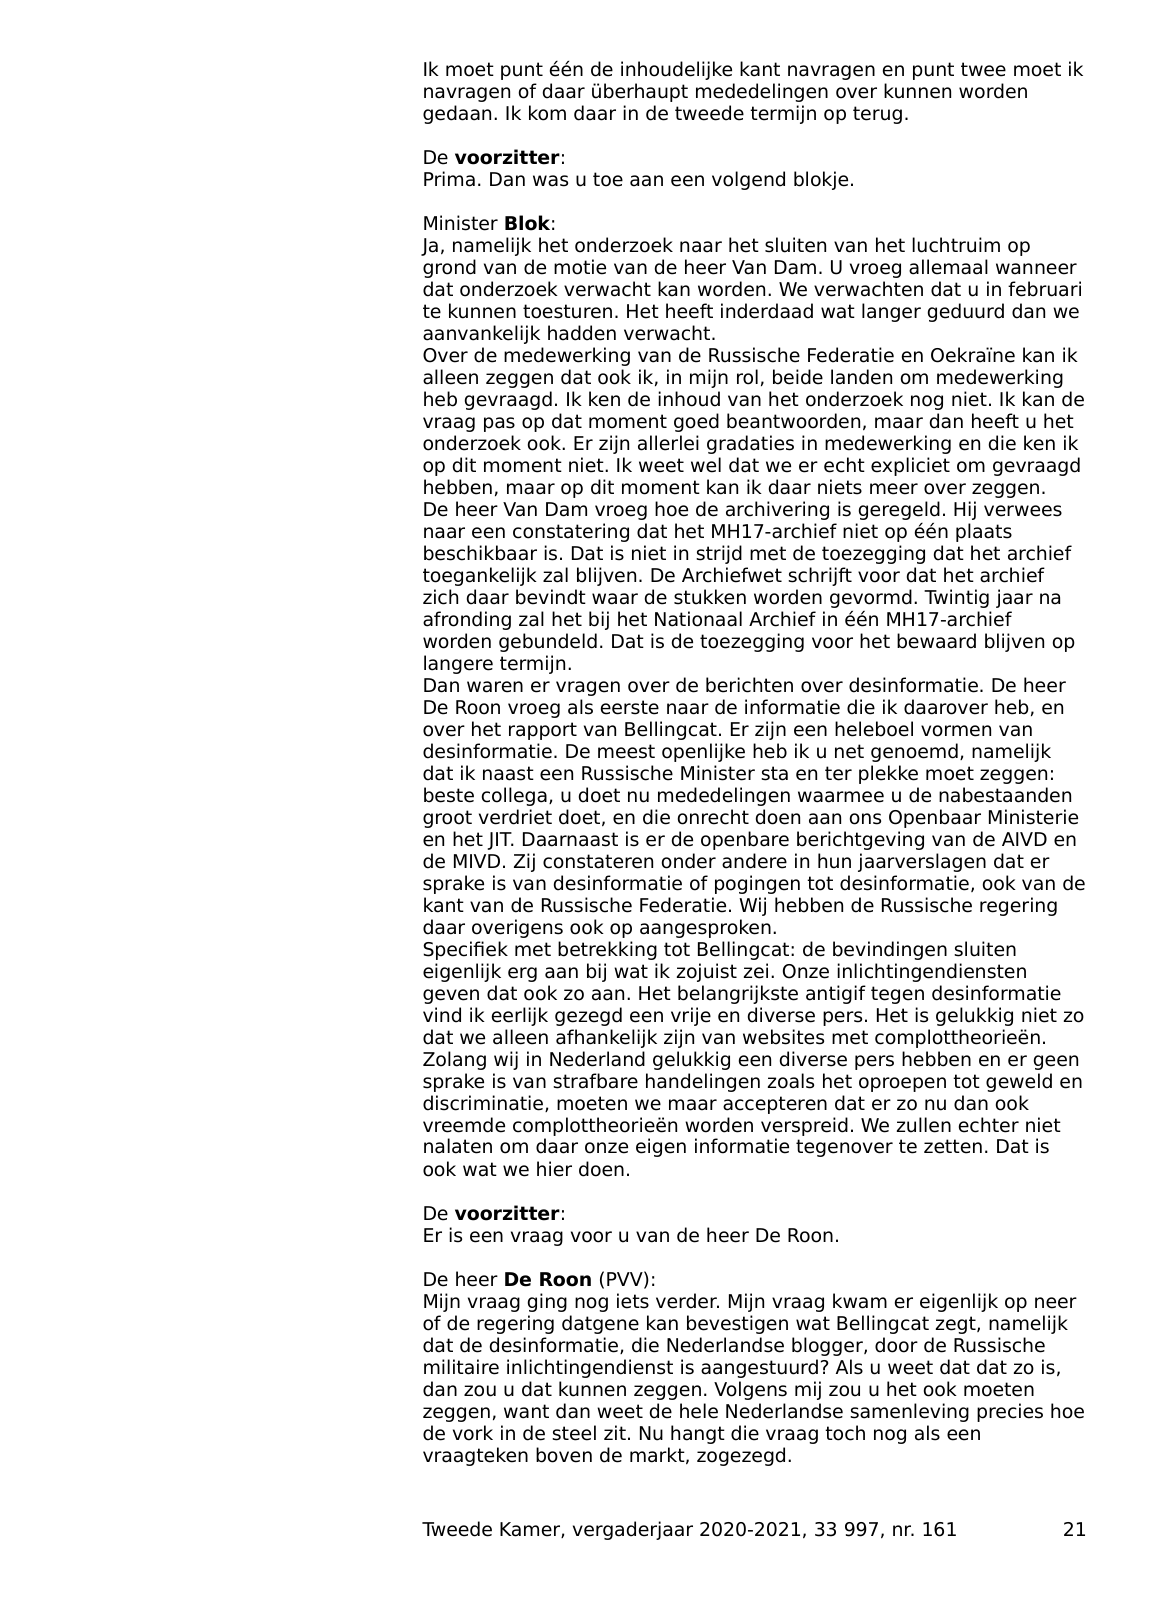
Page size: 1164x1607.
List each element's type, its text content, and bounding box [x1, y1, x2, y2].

text De heer Van Dam vroeg hoe de archivering is geregeld. Hij verwees naar een constatering dat het MH17-archief niet op één plaats beschikbaar is. Dat is niet in strijd met de toezegging dat het archief toegankelijk zal blijven. De Archiefwet schrijft voor dat het archief zich daar bevindt waar de stukken worden gevormd. Twintig jaar na afronding zal het bij het Nationaal Archief in één MH17-archief worden gebundeld. Dat is de toezegging voor het bewaard blijven op langere termijn. [422, 499, 1087, 675]
text Minister Blok: [422, 213, 1087, 235]
text Ja, namelijk het onderzoek naar het sluiten van het luchtruim op grond van de motie van de heer Van Dam. U vroeg allemaal wanneer dat onderzoek verwacht kan worden. We verwachten dat u in februari te kunnen toesturen. Het heeft inderdaad wat langer geduurd dan we aanvankelijk hadden verwacht. [422, 235, 1087, 345]
text Dan waren er vragen over de berichten over desinformatie. De heer De Roon vroeg als eerste naar de informatie die ik daarover heb, en over het rapport van Bellingcat. Er zijn een heleboel vormen van desinformatie. De meest openlijke heb ik u net genoemd, namelijk dat ik naast een Russische Minister sta en ter plekke moet zeggen: beste collega, u doet nu mededelingen waarmee u de nabestaanden groot verdriet doet, en die onrecht doen aan ons Openbaar Ministerie en het JIT. Daarnaast is er de openbare berichtgeving van de AIVD en de MIVD. Zij constateren onder andere in hun jaarverslagen dat er sprake is van desinformatie of pogingen tot desinformatie, ook van de kant van de Russische Federatie. Wij hebben de Russische regering daar overigens ook op aangesproken. [422, 675, 1087, 939]
text De heer De Roon (PVV): [422, 1269, 1087, 1291]
text Mijn vraag ging nog iets verder. Mijn vraag kwam er eigenlijk op neer of de regering datgene kan bevestigen wat Bellingcat zegt, namelijk dat de desinformatie, die Nederlandse blogger, door de Russische militaire inlichtingendienst is aangestuurd? Als u weet dat dat zo is, dan zou u dat kunnen zeggen. Volgens mij zou u het ook moeten zeggen, want dan weet de hele Nederlandse samenleving precies hoe de vork in de steel zit. Nu hangt die vraag toch nog als een vraagteken boven de markt, zogezegd. [422, 1291, 1087, 1467]
text Er is een vraag voor u van de heer De Roon. [422, 1224, 1087, 1247]
text Ik moet punt één de inhoudelijke kant navragen en punt twee moet ik navragen of daar überhaupt mededelingen over kunnen worden gedaan. Ik kom daar in de tweede termijn op terug. [422, 59, 1087, 125]
text De voorzitter: [422, 147, 1087, 169]
text Specifiek met betrekking tot Bellingcat: de bevindingen sluiten eigenlijk erg aan bij wat ik zojuist zei. Onze inlichtingendiensten geven dat ook zo aan. Het belangrijkste antigif tegen desinformatie vind ik eerlijk gezegd een vrije en diverse pers. Het is gelukkig niet zo dat we alleen afhankelijk zijn van websites met complottheorieën. Zolang wij in Nederland gelukkig een diverse pers hebben en er geen sprake is van strafbare handelingen zoals het oproepen tot geweld en discriminatie, moeten we maar accepteren dat er zo nu dan ook vreemde complottheorieën worden verspreid. We zullen echter niet nalaten om daar onze eigen informatie tegenover te zetten. Dat is ook wat we hier doen. [422, 939, 1087, 1180]
text Prima. Dan was u toe aan een volgend blokje. [422, 169, 1087, 191]
text De voorzitter: [422, 1203, 1087, 1224]
text Over de medewerking van de Russische Federatie en Oekraïne kan ik alleen zeggen dat ook ik, in mijn rol, beide landen om medewerking heb gevraagd. Ik ken de inhoud van het onderzoek nog niet. Ik kan de vraag pas op dat moment goed beantwoorden, maar dan heeft u het onderzoek ook. Er zijn allerlei gradaties in medewerking en die ken ik op dit moment niet. Ik weet wel dat we er echt expliciet om gevraagd hebben, maar op dit moment kan ik daar niets meer over zeggen. [422, 345, 1087, 499]
